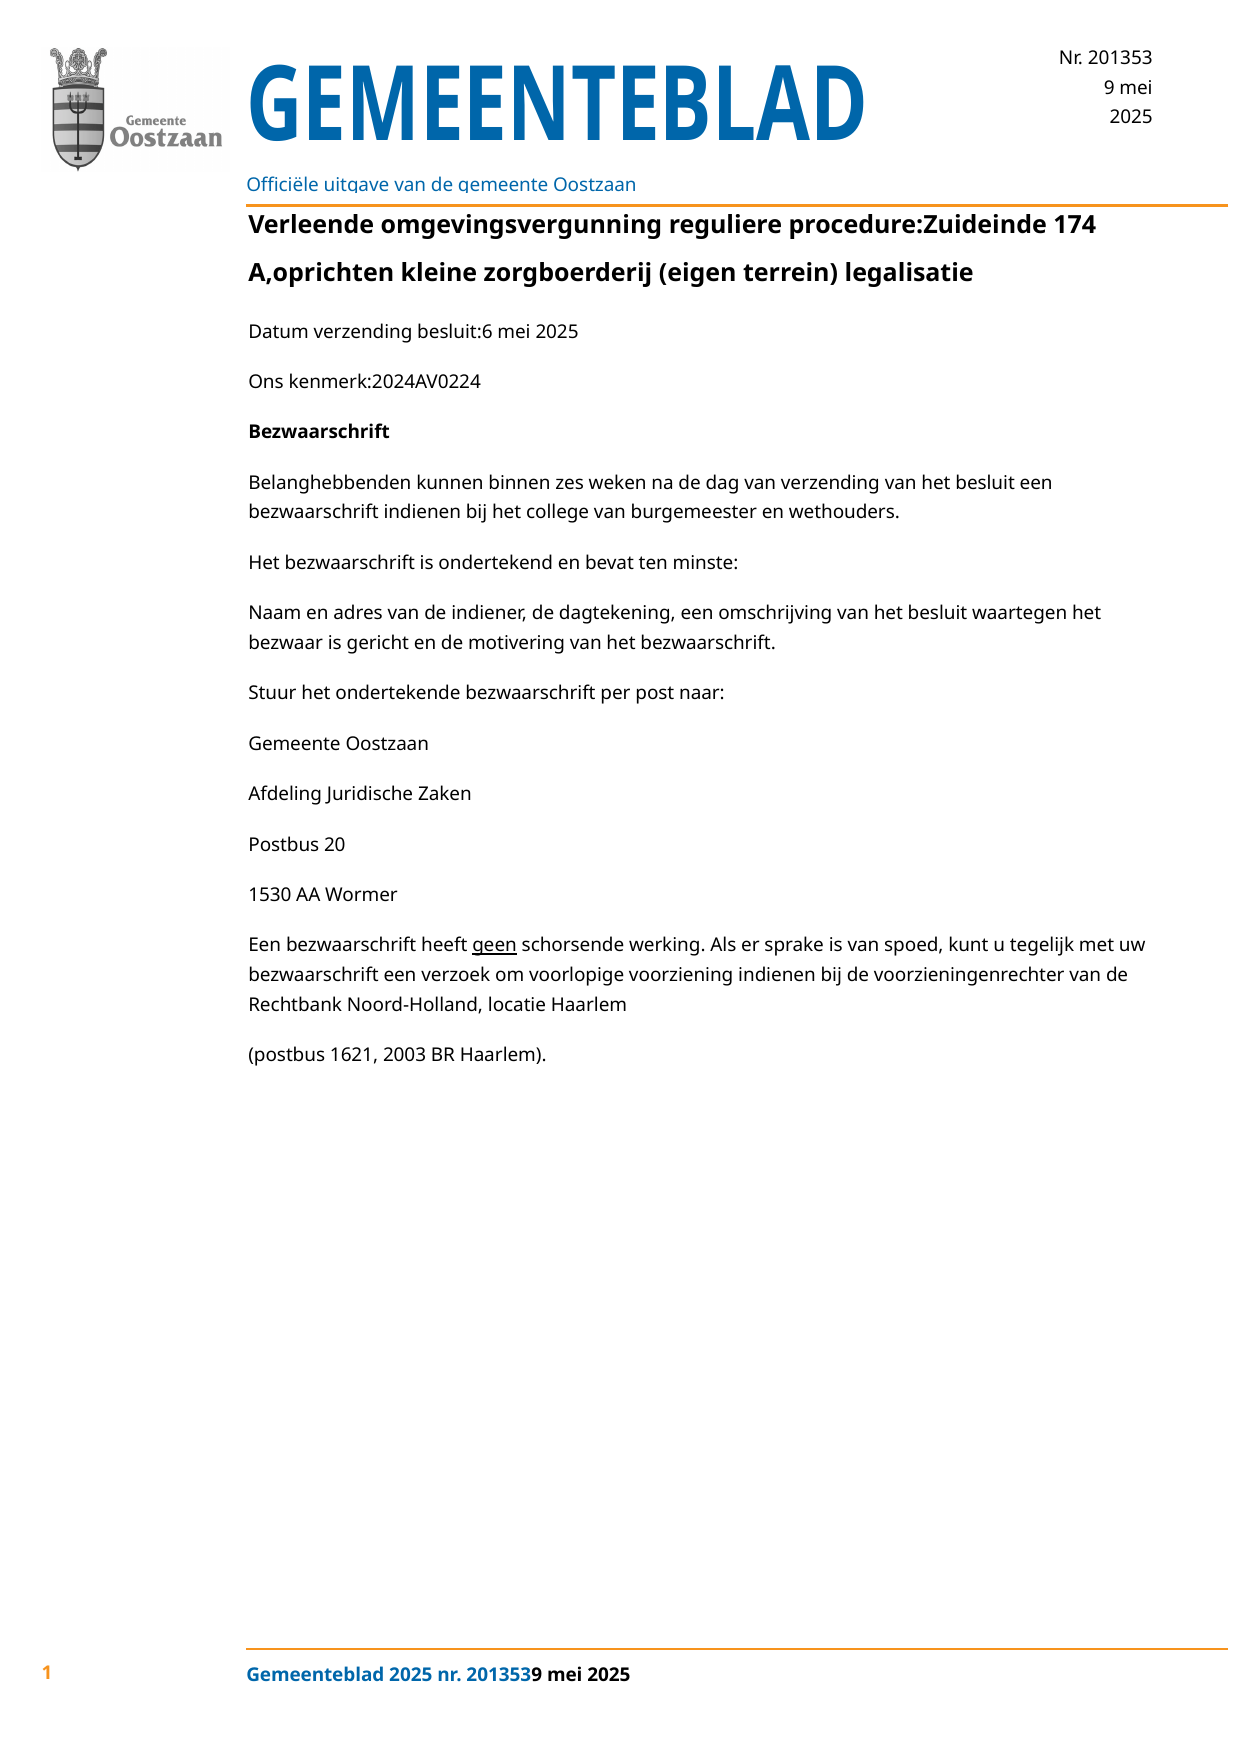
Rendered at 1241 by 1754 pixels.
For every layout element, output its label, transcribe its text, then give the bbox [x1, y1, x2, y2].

text Ons kenmerk:2024AV0224 [248, 368, 1152, 394]
text Datum verzending besluit:6 mei 2025 [248, 318, 1152, 344]
text Gemeente Oostzaan [248, 730, 1152, 756]
text Postbus 20 [248, 831, 1152, 857]
text Belanghebbenden kunnen binnen zes weken na de dag van verzending van het besluit een bezwaarschrift indienen bij het college van burgemeester en wethouders. [248, 469, 1152, 524]
text Stuur het ondertekende bezwaarschrift per post naar: [248, 679, 1152, 705]
text (postbus 1621, 2003 BR Haarlem). [248, 1041, 1152, 1067]
picture [41, 47, 231, 172]
text Een bezwaarschrift heeft geen schorsende werking. Als er sprake is van spoed, kunt u tegelijk met uw bezwaarschrift een verzoek om voorlopige voorziening indienen bij de voorzieningenrechter van de Rechtbank Noord-Holland, locatie Haarlem [248, 932, 1152, 1017]
text 1530 AA Wormer [248, 881, 1152, 907]
text Het bezwaarschrift is ondertekend en bevat ten minste: [248, 549, 1152, 575]
text Naam en adres van de indiener, de dagtekening, een omschrijving van het besluit waartegen het bezwaar is gericht en de motivering van het bezwaarschrift. [248, 599, 1152, 655]
text Afdeling Juridische Zaken [248, 780, 1152, 806]
text Bezwaarschrift [248, 419, 1152, 444]
text Verleende omgevingsvergunning reguliere procedure:Zuideinde 174 A,oprichten kleine zorgboerderij (eigen terrein) legalisatie [248, 207, 1152, 288]
